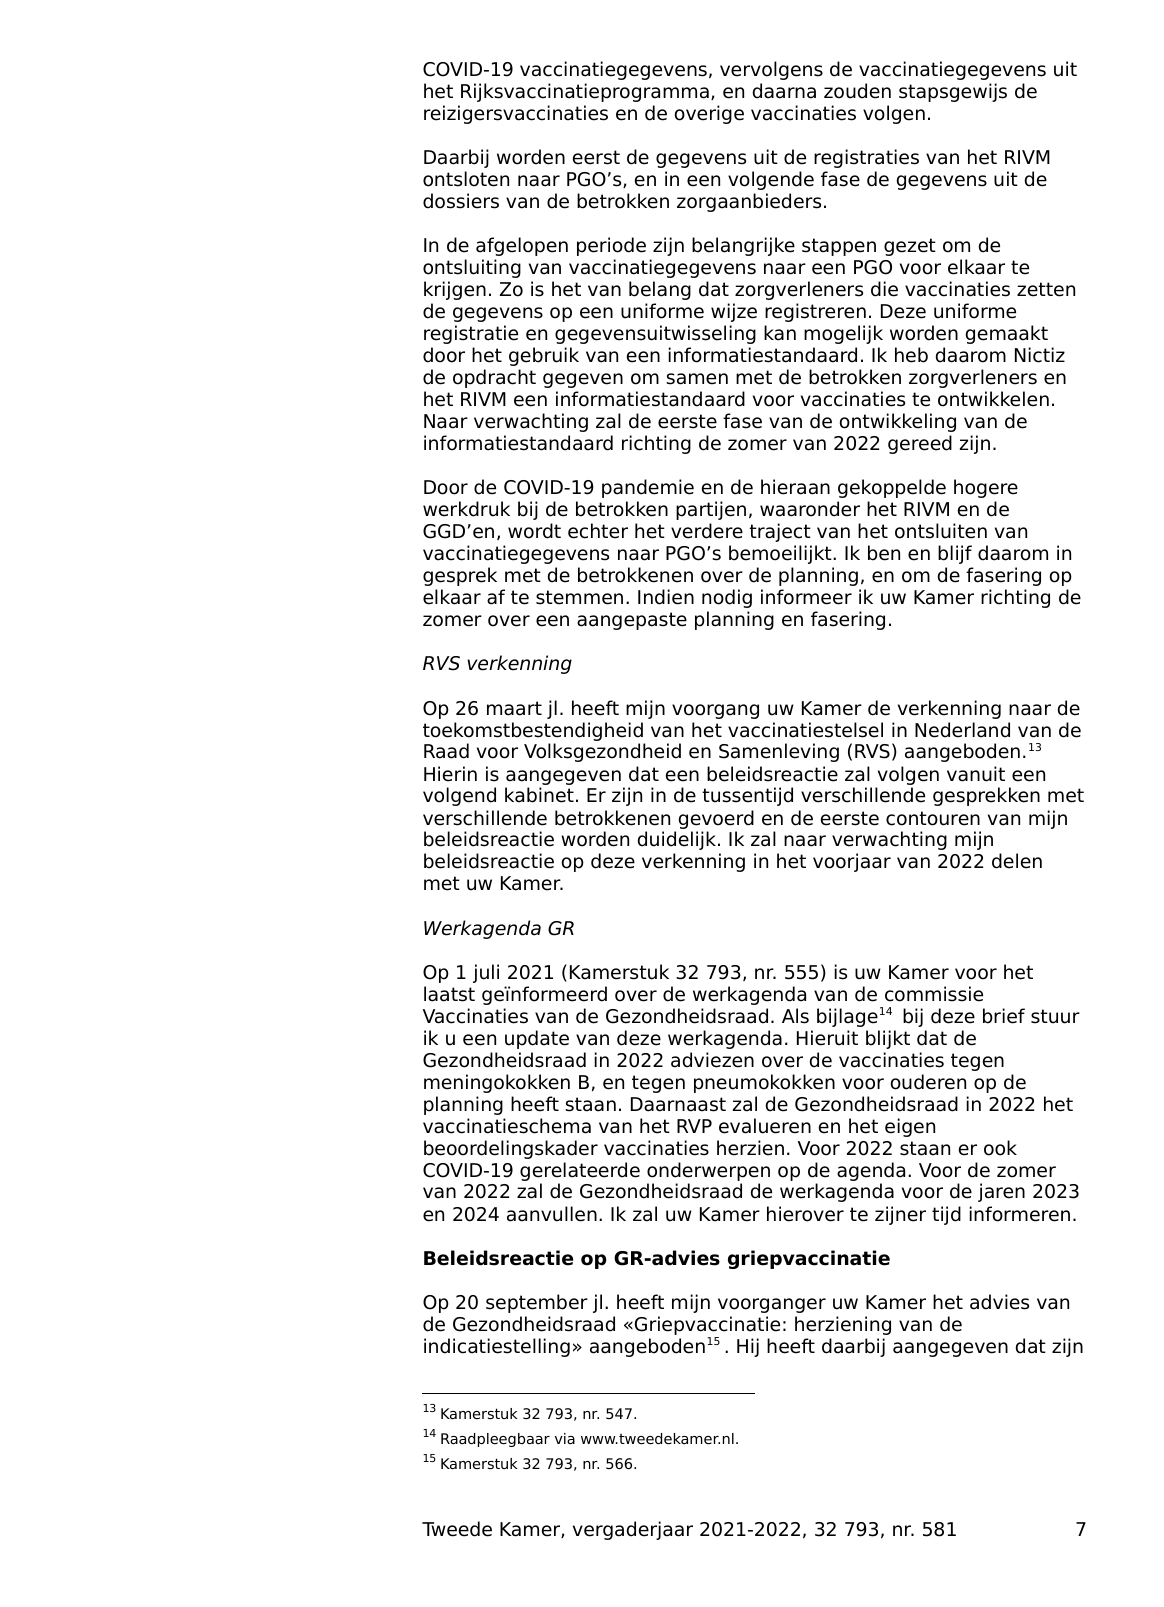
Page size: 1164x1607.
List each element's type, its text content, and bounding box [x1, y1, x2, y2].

text Kamerstuk 32 793, nr. 547. [422, 1402, 1087, 1424]
subtitle Beleidsreactie op GR-advies griepvaccinatie [422, 1248, 1087, 1269]
text Door de COVID-19 pandemie en de hieraan gekoppelde hogere werkdruk bij de betrokken partijen, waaronder het RIVM en de GGD’en, wordt echter het verdere traject van het ontsluiten van vaccinatiegegevens naar PGO’s bemoeilijkt. Ik ben en blijf daarom in gesprek met de betrokkenen over de planning, en om de fasering op elkaar af te stemmen. Indien nodig informeer ik uw Kamer richting de zomer over een aangepaste planning en fasering. [422, 477, 1087, 631]
text COVID-19 vaccinatiegegevens, vervolgens de vaccinatiegegevens uit het Rijksvaccinatieprogramma, en daarna zouden stapsgewijs de reizigersvaccinaties en de overige vaccinaties volgen. [422, 59, 1087, 125]
text Op 20 september jl. heeft mijn voorganger uw Kamer het advies van de Gezondheidsraad «Griepvaccinatie: herziening van de indicatiestelling» aangeboden. Hij heeft daarbij aangegeven dat zijn [422, 1292, 1087, 1358]
text Kamerstuk 32 793, nr. 566. [422, 1452, 1087, 1474]
subtitle RVS verkenning [422, 653, 1087, 675]
text Daarbij worden eerst de gegevens uit de registraties van het RIVM ontsloten naar PGO’s, en in een volgende fase de gegevens uit de dossiers van de betrokken zorgaanbieders. [422, 147, 1087, 213]
text In de afgelopen periode zijn belangrijke stappen gezet om de ontsluiting van vaccinatiegegevens naar een PGO voor elkaar te krijgen. Zo is het van belang dat zorgverleners die vaccinaties zetten de gegevens op een uniforme wijze registreren. Deze uniforme registratie en gegevensuitwisseling kan mogelijk worden gemaakt door het gebruik van een informatiestandaard. Ik heb daarom Nictiz de opdracht gegeven om samen met de betrokken zorgverleners en het RIVM een informatiestandaard voor vaccinaties te ontwikkelen. Naar verwachting zal de eerste fase van de ontwikkeling van de informatiestandaard richting de zomer van 2022 gereed zijn. [422, 235, 1087, 455]
subtitle Werkagenda GR [422, 917, 1087, 939]
text Op 1 juli 2021 (Kamerstuk 32 793, nr. 555) is uw Kamer voor het laatst geïnformeerd over de werkagenda van de commissie Vaccinaties van de Gezondheidsraad. Als bijlage bij deze brief stuur ik u een update van deze werkagenda. Hieruit blijkt dat de Gezondheidsraad in 2022 adviezen over de vaccinaties tegen meningokokken B, en tegen pneumokokken voor ouderen op de planning heeft staan. Daarnaast zal de Gezondheidsraad in 2022 het vaccinatieschema van het RVP evalueren en het eigen beoordelingskader vaccinaties herzien. Voor 2022 staan er ook COVID-19 gerelateerde onderwerpen op de agenda. Voor de zomer van 2022 zal de Gezondheidsraad de werkagenda voor de jaren 2023 en 2024 aanvullen. Ik zal uw Kamer hierover te zijner tijd informeren. [422, 962, 1087, 1225]
text Op 26 maart jl. heeft mijn voorgang uw Kamer de verkenning naar de toekomstbestendigheid van het vaccinatiestelsel in Nederland van de Raad voor Volksgezondheid en Samenleving (RVS) aangeboden. Hierin is aangegeven dat een beleidsreactie zal volgen vanuit een volgend kabinet. Er zijn in de tussentijd verschillende gesprekken met verschillende betrokkenen gevoerd en de eerste contouren van mijn beleidsreactie worden duidelijk. Ik zal naar verwachting mijn beleidsreactie op deze verkenning in het voorjaar van 2022 delen met uw Kamer. [422, 697, 1087, 895]
text Raadpleegbaar via www.tweedekamer.nl. [422, 1427, 1087, 1449]
